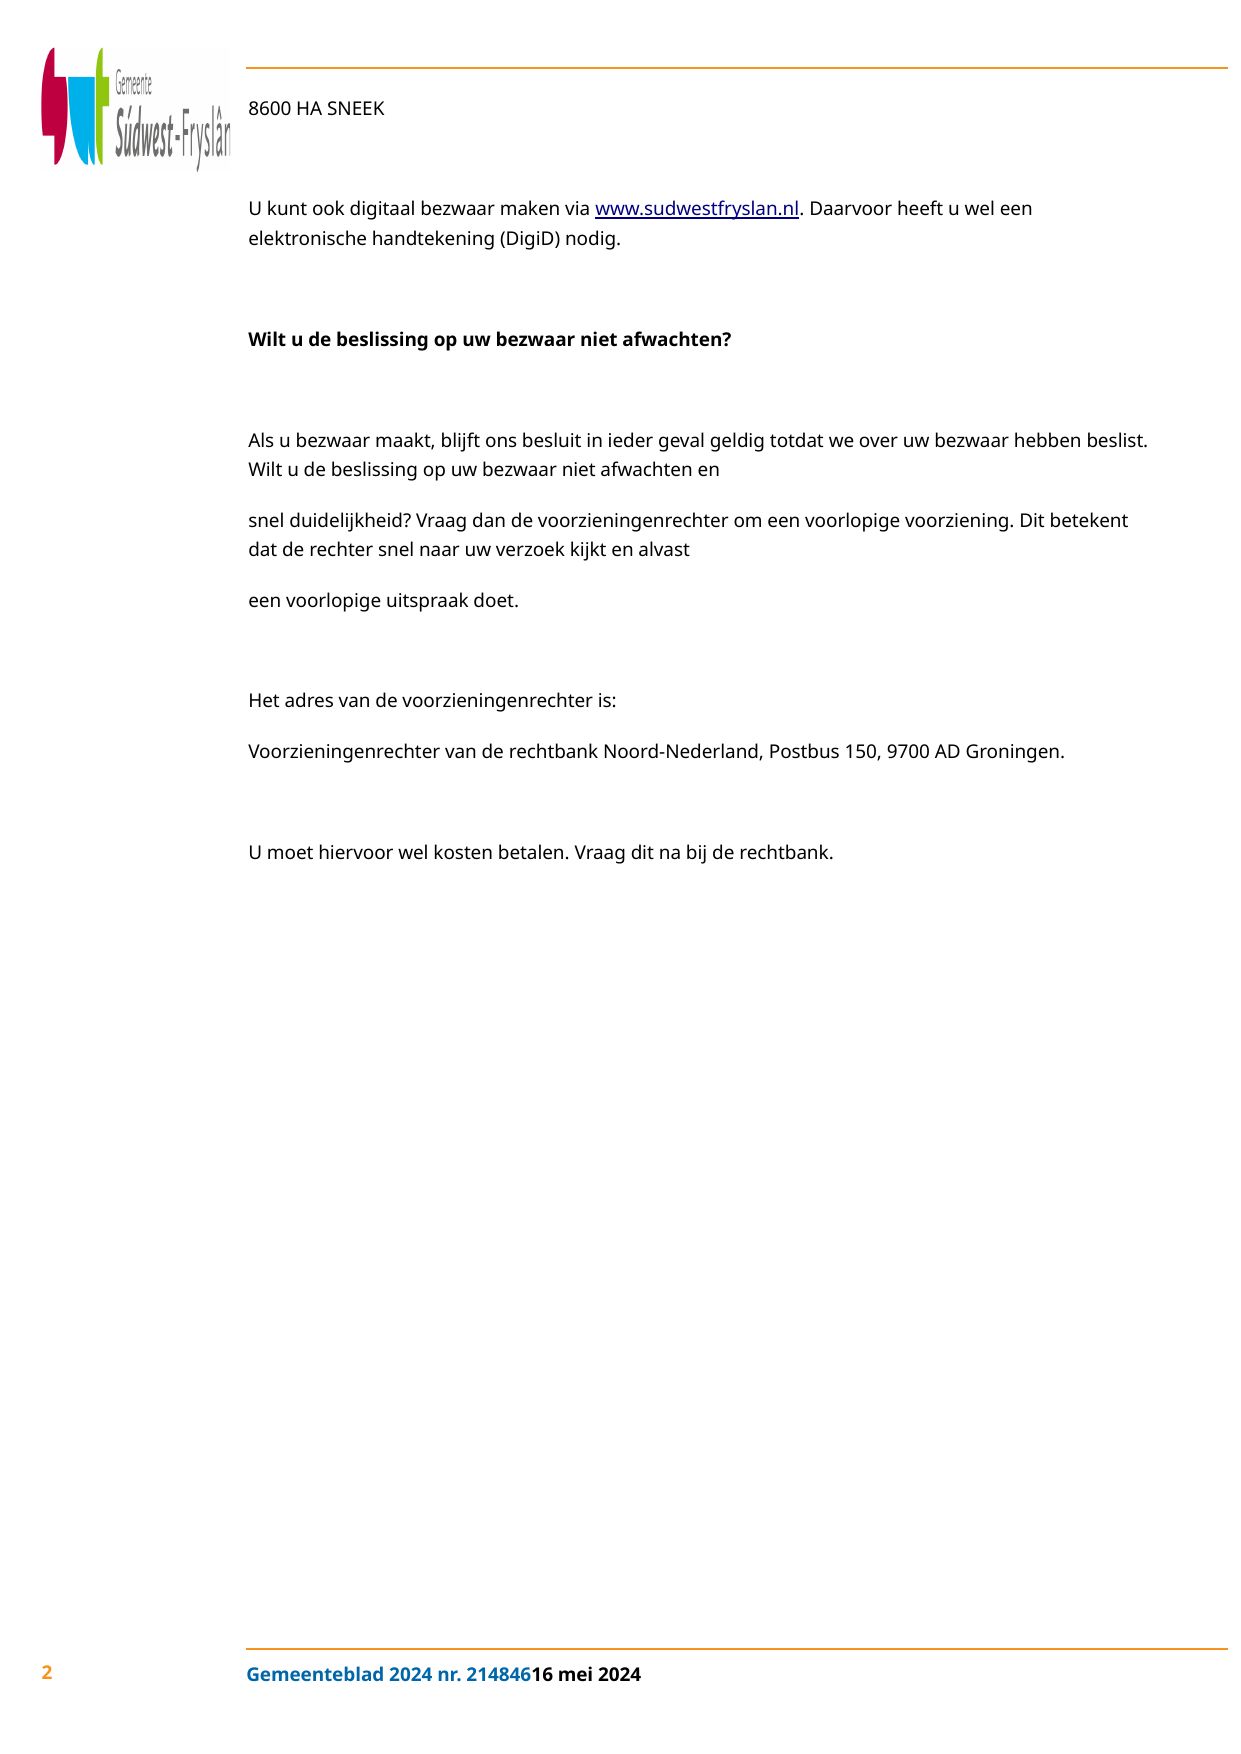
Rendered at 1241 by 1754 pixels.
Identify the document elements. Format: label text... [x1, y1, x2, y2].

text 8600 HA SNEEK [248, 95, 1152, 121]
picture [41, 47, 231, 172]
text een voorlopige uitspraak doet. [248, 587, 1152, 613]
text snel duidelijkheid? Vraag dan de voorzieningenrechter om een voorlopige voorziening. Dit betekent dat de rechter snel naar uw verzoek kijkt en alvast [248, 507, 1152, 562]
text U kunt ook digitaal bezwaar maken via www.sudwestfryslan.nl. Daarvoor heeft u wel een elektronische handtekening (DigiD) nodig. [248, 196, 1152, 251]
text Voorzieningenrechter van de rechtbank Noord-Nederland, Postbus 150, 9700 AD Groningen. [248, 738, 1152, 764]
text Als u bezwaar maakt, blijft ons besluit in ieder geval geldig totdat we over uw bezwaar hebben beslist. Wilt u de beslissing op uw bezwaar niet afwachten en [248, 427, 1152, 482]
text U moet hiervoor wel kosten betalen. Vraag dit na bij de rechtbank. [248, 839, 1152, 865]
text Het adres van de voorzieningenrechter is: [248, 688, 1152, 713]
text Wilt u de beslissing op uw bezwaar niet afwachten? [248, 326, 1152, 352]
